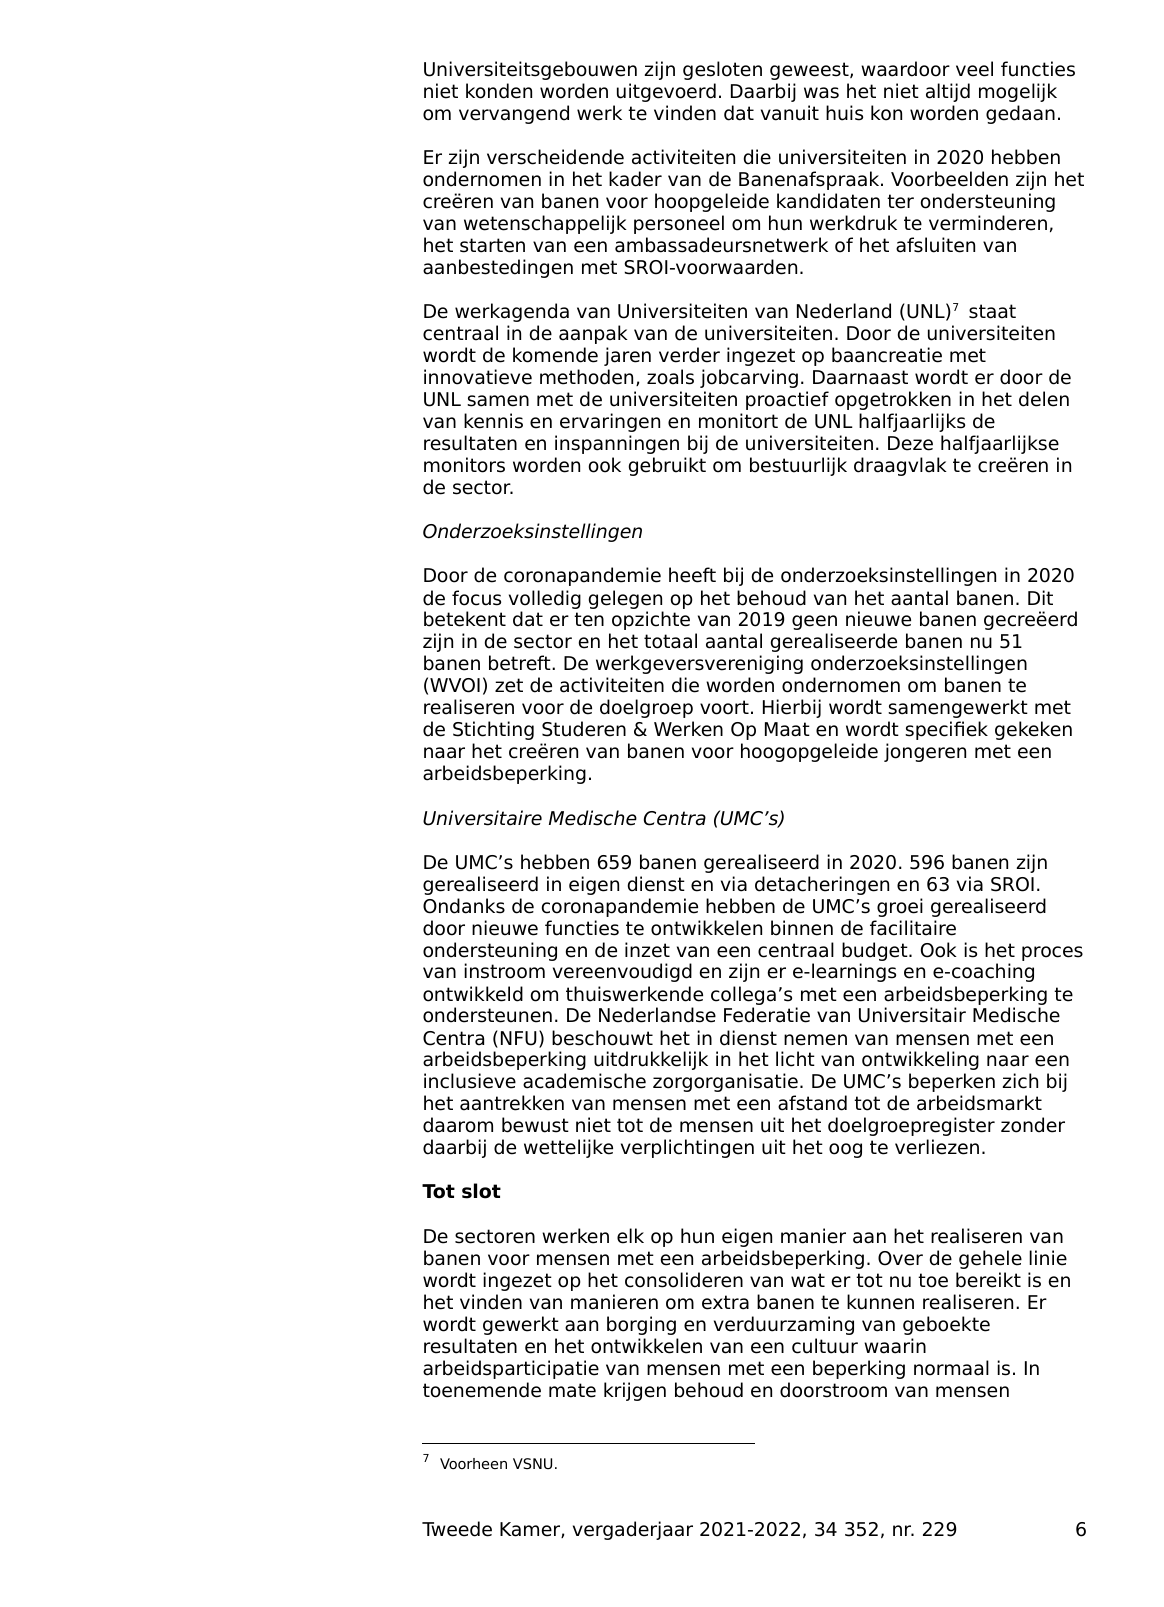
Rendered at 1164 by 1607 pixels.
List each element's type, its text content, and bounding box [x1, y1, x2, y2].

text Door de coronapandemie heeft bij de onderzoeksinstellingen in 2020 de focus volledig gelegen op het behoud van het aantal banen. Dit betekent dat er ten opzichte van 2019 geen nieuwe banen gecreëerd zijn in de sector en het totaal aantal gerealiseerde banen nu 51 banen betreft. De werkgeversvereniging onderzoeksinstellingen (WVOI) zet de activiteiten die worden ondernomen om banen te realiseren voor de doelgroep voort. Hierbij wordt samengewerkt met de Stichting Studeren & Werken Op Maat en wordt specifiek gekeken naar het creëren van banen voor hoogopgeleide jongeren met een arbeidsbeperking. [422, 565, 1087, 785]
text De UMC’s hebben 659 banen gerealiseerd in 2020. 596 banen zijn gerealiseerd in eigen dienst en via detacheringen en 63 via SROI. Ondanks de coronapandemie hebben de UMC’s groei gerealiseerd door nieuwe functies te ontwikkelen binnen de facilitaire ondersteuning en de inzet van een centraal budget. Ook is het proces van instroom vereenvoudigd en zijn er e-learnings en e-coaching ontwikkeld om thuiswerkende collega’s met een arbeidsbeperking te ondersteunen. De Nederlandse Federatie van Universitair Medische Centra (NFU) beschouwt het in dienst nemen van mensen met een arbeidsbeperking uitdrukkelijk in het licht van ontwikkeling naar een inclusieve academische zorgorganisatie. De UMC’s beperken zich bij het aantrekken van mensen met een afstand tot de arbeidsmarkt daarom bewust niet tot de mensen uit het doelgroepregister zonder daarbij de wettelijke verplichtingen uit het oog te verliezen. [422, 852, 1087, 1159]
text De sectoren werken elk op hun eigen manier aan het realiseren van banen voor mensen met een arbeidsbeperking. Over de gehele linie wordt ingezet op het consolideren van wat er tot nu toe bereikt is en het vinden van manieren om extra banen te kunnen realiseren. Er wordt gewerkt aan borging en verduurzaming van geboekte resultaten en het ontwikkelen van een cultuur waarin arbeidsparticipatie van mensen met een beperking normaal is. In toenemende mate krijgen behoud en doorstroom van mensen [422, 1226, 1087, 1401]
subtitle Universitaire Medische Centra (UMC’s) [422, 807, 1087, 829]
text De werkagenda van Universiteiten van Nederland (UNL) staat centraal in de aanpak van de universiteiten. Door de universiteiten wordt de komende jaren verder ingezet op baancreatie met innovatieve methoden, zoals jobcarving. Daarnaast wordt er door de UNL samen met de universiteiten proactief opgetrokken in het delen van kennis en ervaringen en monitort de UNL halfjaarlijks de resultaten en inspanningen bij de universiteiten. Deze halfjaarlijkse monitors worden ook gebruikt om bestuurlijk draagvlak te creëren in de sector. [422, 301, 1087, 499]
subtitle Onderzoeksinstellingen [422, 521, 1087, 543]
subtitle Tot slot [422, 1181, 1087, 1203]
text Er zijn verscheidende activiteiten die universiteiten in 2020 hebben ondernomen in het kader van de Banenafspraak. Voorbeelden zijn het creëren van banen voor hoopgeleide kandidaten ter ondersteuning van wetenschappelijk personeel om hun werkdruk te verminderen, het starten van een ambassadeursnetwerk of het afsluiten van aanbestedingen met SROI-voorwaarden. [422, 147, 1087, 279]
text Universiteitsgebouwen zijn gesloten geweest, waardoor veel functies niet konden worden uitgevoerd. Daarbij was het niet altijd mogelijk om vervangend werk te vinden dat vanuit huis kon worden gedaan. [422, 59, 1087, 125]
text Voorheen VSNU. [422, 1452, 1087, 1474]
